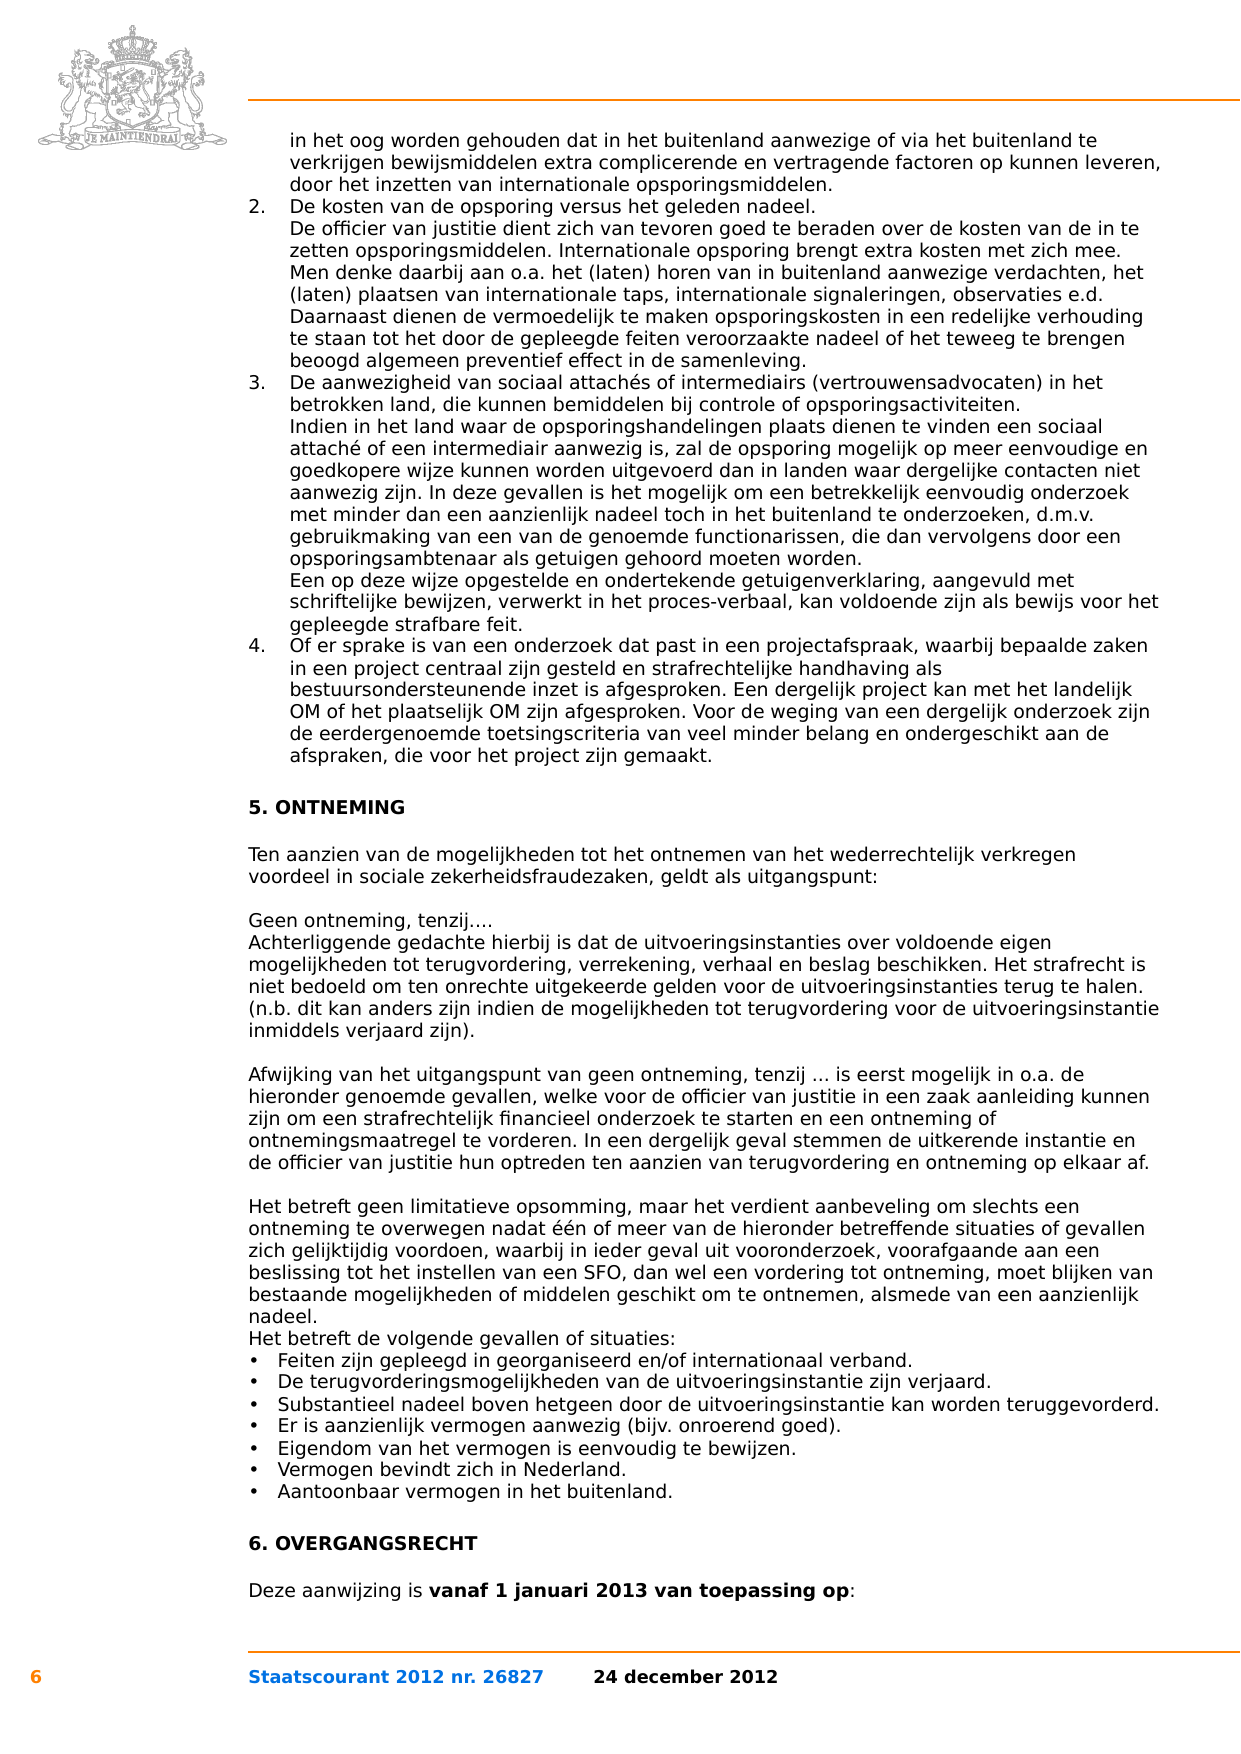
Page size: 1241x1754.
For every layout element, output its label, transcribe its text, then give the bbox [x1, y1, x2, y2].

text • Aantoonbaar vermogen in het buitenland. [248, 1481, 1163, 1503]
text • Feiten zijn gepleegd in georganiseerd en/of internationaal verband. [248, 1349, 1163, 1371]
text Achterliggende gedachte hierbij is dat de uitvoeringsinstanties over voldoende eigen mogelijkheden tot terugvordering, verrekening, verhaal en beslag beschikken. Het strafrecht is niet bedoeld om ten onrechte uitgekeerde gelden voor de uitvoeringsinstanties terug te halen. (n.b. dit kan anders zijn indien de mogelijkheden tot terugvordering voor de uitvoeringsinstantie inmiddels verjaard zijn). [248, 932, 1163, 1042]
text 2. De kosten van de opsporing versus het geleden nadeel. [248, 196, 1163, 218]
text Daarnaast dienen de vermoedelijk te maken opsporingskosten in een redelijke verhouding te staan tot het door de gepleegde feiten veroorzaakte nadeel of het teweeg te brengen beoogd algemeen preventief effect in de samenleving. [289, 306, 1163, 372]
text Een op deze wijze opgestelde en ondertekende getuigenverklaring, aangevuld met schriftelijke bewijzen, verwerkt in het proces-verbaal, kan voldoende zijn als bewijs voor het gepleegde strafbare feit. [289, 569, 1163, 635]
text • Substantieel nadeel boven hetgeen door de uitvoeringsinstantie kan worden teruggevorderd. [248, 1393, 1163, 1415]
text in het oog worden gehouden dat in het buitenland aanwezige of via het buitenland te verkrijgen bewijsmiddelen extra complicerende en vertragende factoren op kunnen leveren, door het inzetten van internationale opsporingsmiddelen. [248, 130, 1163, 196]
text • Eigendom van het vermogen is eenvoudig te bewijzen. [248, 1437, 1163, 1459]
text • De terugvorderingsmogelijkheden van de uitvoeringsinstantie zijn verjaard. [248, 1371, 1163, 1393]
text Ten aanzien van de mogelijkheden tot het ontnemen van het wederrechtelijk verkregen voordeel in sociale zekerheidsfraudezaken, geldt als uitgangspunt: [248, 844, 1163, 888]
text 4. Of er sprake is van een onderzoek dat past in een projectafspraak, waarbij bepaalde zaken in een project centraal zijn gesteld en strafrechtelijke handhaving als bestuursondersteunende inzet is afgesproken. Een dergelijk project kan met het landelijk OM of het plaatselijk OM zijn afgesproken. Voor de weging van een dergelijk onderzoek zijn de eerdergenoemde toetsingscriteria van veel minder belang en ondergeschikt aan de afspraken, die voor het project zijn gemaakt. [248, 635, 1163, 767]
text Deze aanwijzing is vanaf 1 januari 2013 van toepassing op: [248, 1580, 1163, 1602]
text Indien in het land waar de opsporingshandelingen plaats dienen te vinden een sociaal attaché of een intermediair aanwezig is, zal de opsporing mogelijk op meer eenvoudige en goedkopere wijze kunnen worden uitgevoerd dan in landen waar dergelijke contacten niet aanwezig zijn. In deze gevallen is het mogelijk om een betrekkelijk eenvoudig onderzoek met minder dan een aanzienlijk nadeel toch in het buitenland te onderzoeken, d.m.v. gebruikmaking van een van de genoemde functionarissen, die dan vervolgens door een opsporingsambtenaar als getuigen gehoord moeten worden. [289, 416, 1163, 569]
text 3. De aanwezigheid van sociaal attachés of intermediairs (vertrouwensadvocaten) in het betrokken land, die kunnen bemiddelen bij controle of opsporingsactiviteiten. [248, 372, 1163, 416]
text De officier van justitie dient zich van tevoren goed te beraden over de kosten van de in te zetten opsporingsmiddelen. Internationale opsporing brengt extra kosten met zich mee. Men denke daarbij aan o.a. het (laten) horen van in buitenland aanwezige verdachten, het (laten) plaatsen van internationale taps, internationale signaleringen, observaties e.d. [289, 218, 1163, 306]
subtitle 6. OVERGANGSRECHT [248, 1533, 1163, 1555]
text Het betreft de volgende gevallen of situaties: [248, 1327, 1163, 1349]
picture [38, 25, 227, 150]
text Geen ontneming, tenzij.... [248, 910, 1163, 932]
text Het betreft geen limitatieve opsomming, maar het verdient aanbeveling om slechts een ontneming te overwegen nadat één of meer van de hieronder betreffende situaties of gevallen zich gelijktijdig voordoen, waarbij in ieder geval uit vooronderzoek, voorafgaande aan een beslissing tot het instellen van een SFO, dan wel een vordering tot ontneming, moet blijken van bestaande mogelijkheden of middelen geschikt om te ontnemen, alsmede van een aanzienlijk nadeel. [248, 1196, 1163, 1327]
subtitle 5. ONTNEMING [248, 797, 1163, 819]
text • Vermogen bevindt zich in Nederland. [248, 1459, 1163, 1481]
text • Er is aanzienlijk vermogen aanwezig (bijv. onroerend goed). [248, 1415, 1163, 1437]
text Afwijking van het uitgangspunt van geen ontneming, tenzij ... is eerst mogelijk in o.a. de hieronder genoemde gevallen, welke voor de officier van justitie in een zaak aanleiding kunnen zijn om een strafrechtelijk financieel onderzoek te starten en een ontneming of ontnemingsmaatregel te vorderen. In een dergelijk geval stemmen de uitkerende instantie en de officier van justitie hun optreden ten aanzien van terugvordering en ontneming op elkaar af. [248, 1064, 1163, 1174]
